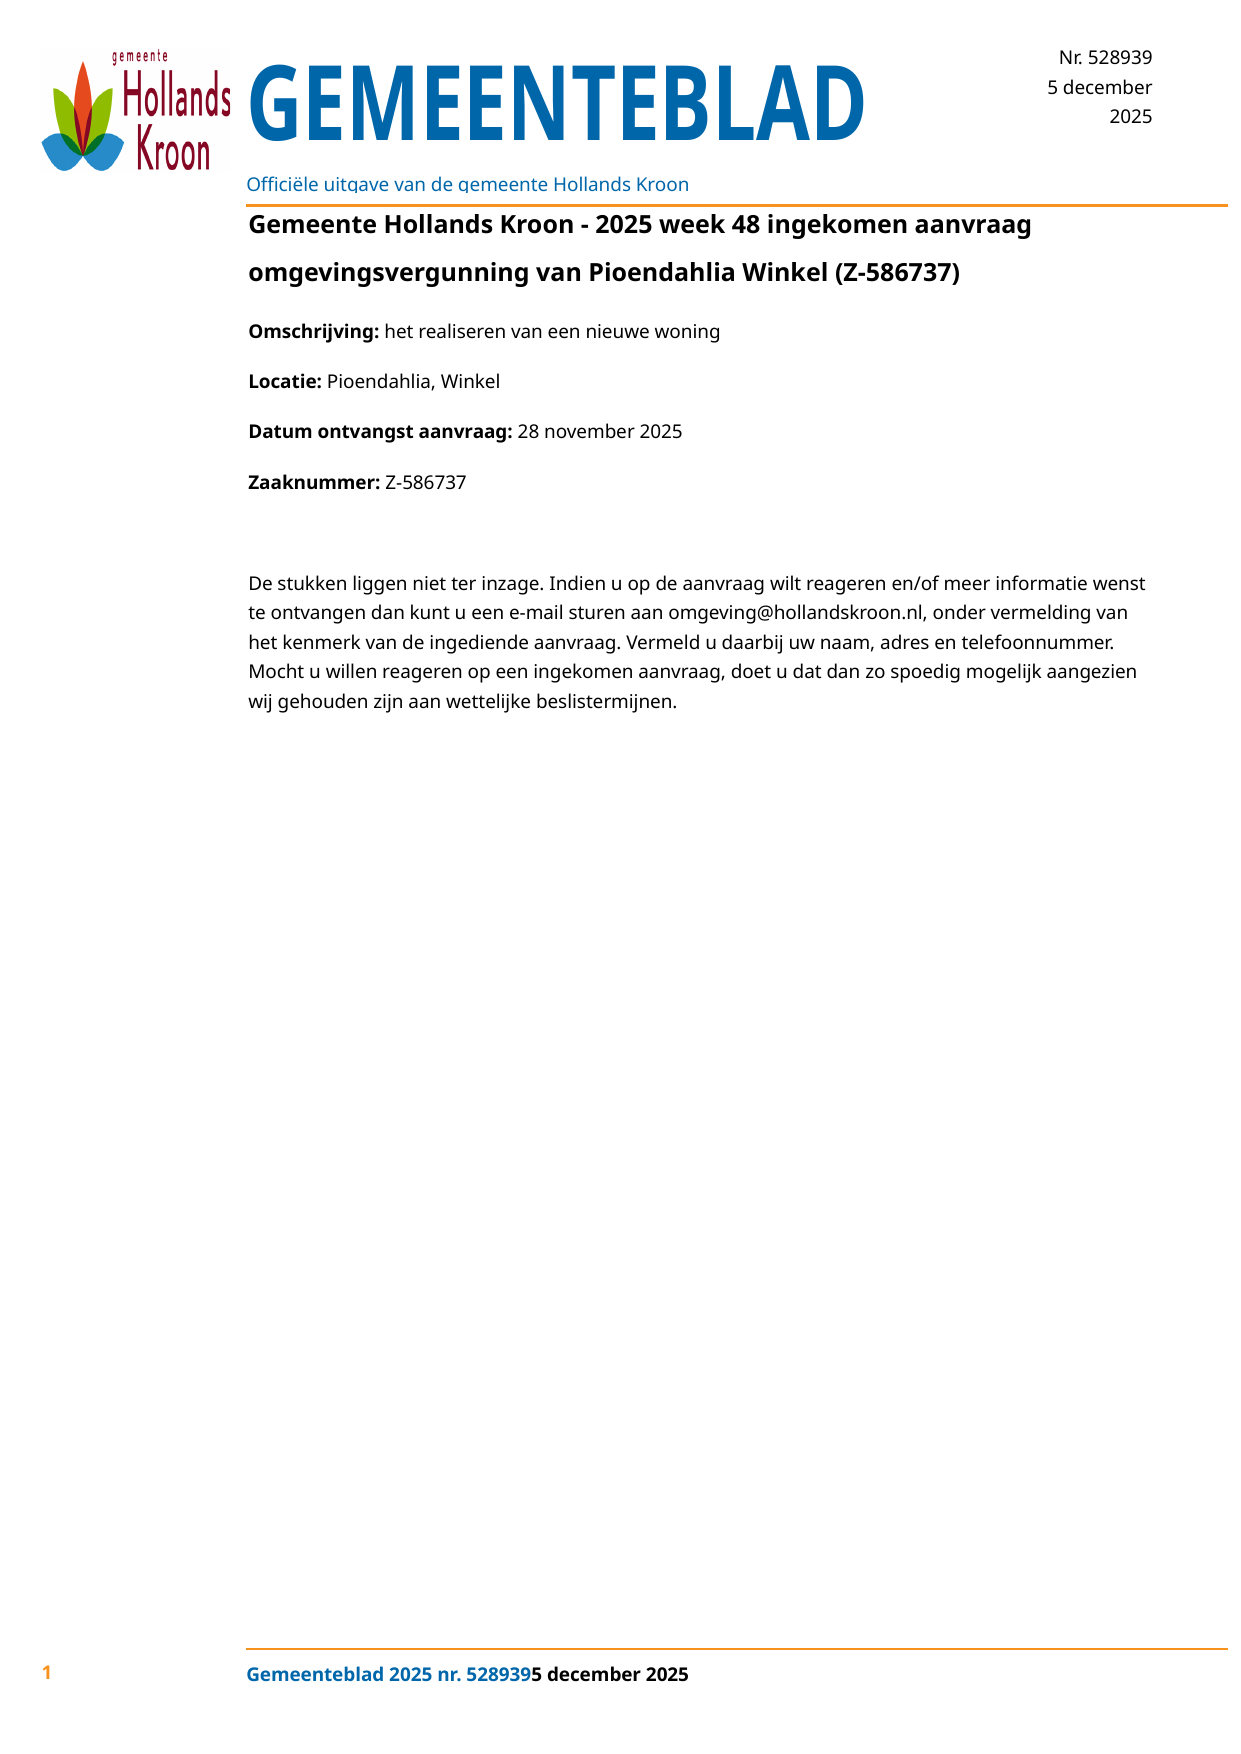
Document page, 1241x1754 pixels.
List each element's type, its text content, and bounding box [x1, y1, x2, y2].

text Datum ontvangst aanvraag: 28 november 2025 [248, 419, 1152, 444]
text Omschrijving: het realiseren van een nieuwe woning [248, 318, 1152, 344]
text Locatie: Pioendahlia, Winkel [248, 368, 1152, 394]
picture [41, 47, 231, 172]
text Gemeente Hollands Kroon - 2025 week 48 ingekomen aanvraag omgevingsvergunning van Pioendahlia Winkel (Z-586737) [248, 207, 1152, 288]
text De stukken liggen niet ter inzage. Indien u op de aanvraag wilt reageren en/of meer informatie wenst te ontvangen dan kunt u een e-mail sturen aan omgeving@hollandskroon.nl, onder vermelding van het kenmerk van de ingediende aanvraag. Vermeld u daarbij uw naam, adres en telefoonnummer. Mocht u willen reageren op een ingekomen aanvraag, doet u dat dan zo spoedig mogelijk aangezien wij gehouden zijn aan wettelijke beslistermijnen. [248, 570, 1152, 714]
text Zaaknummer: Z-586737 [248, 469, 1152, 495]
